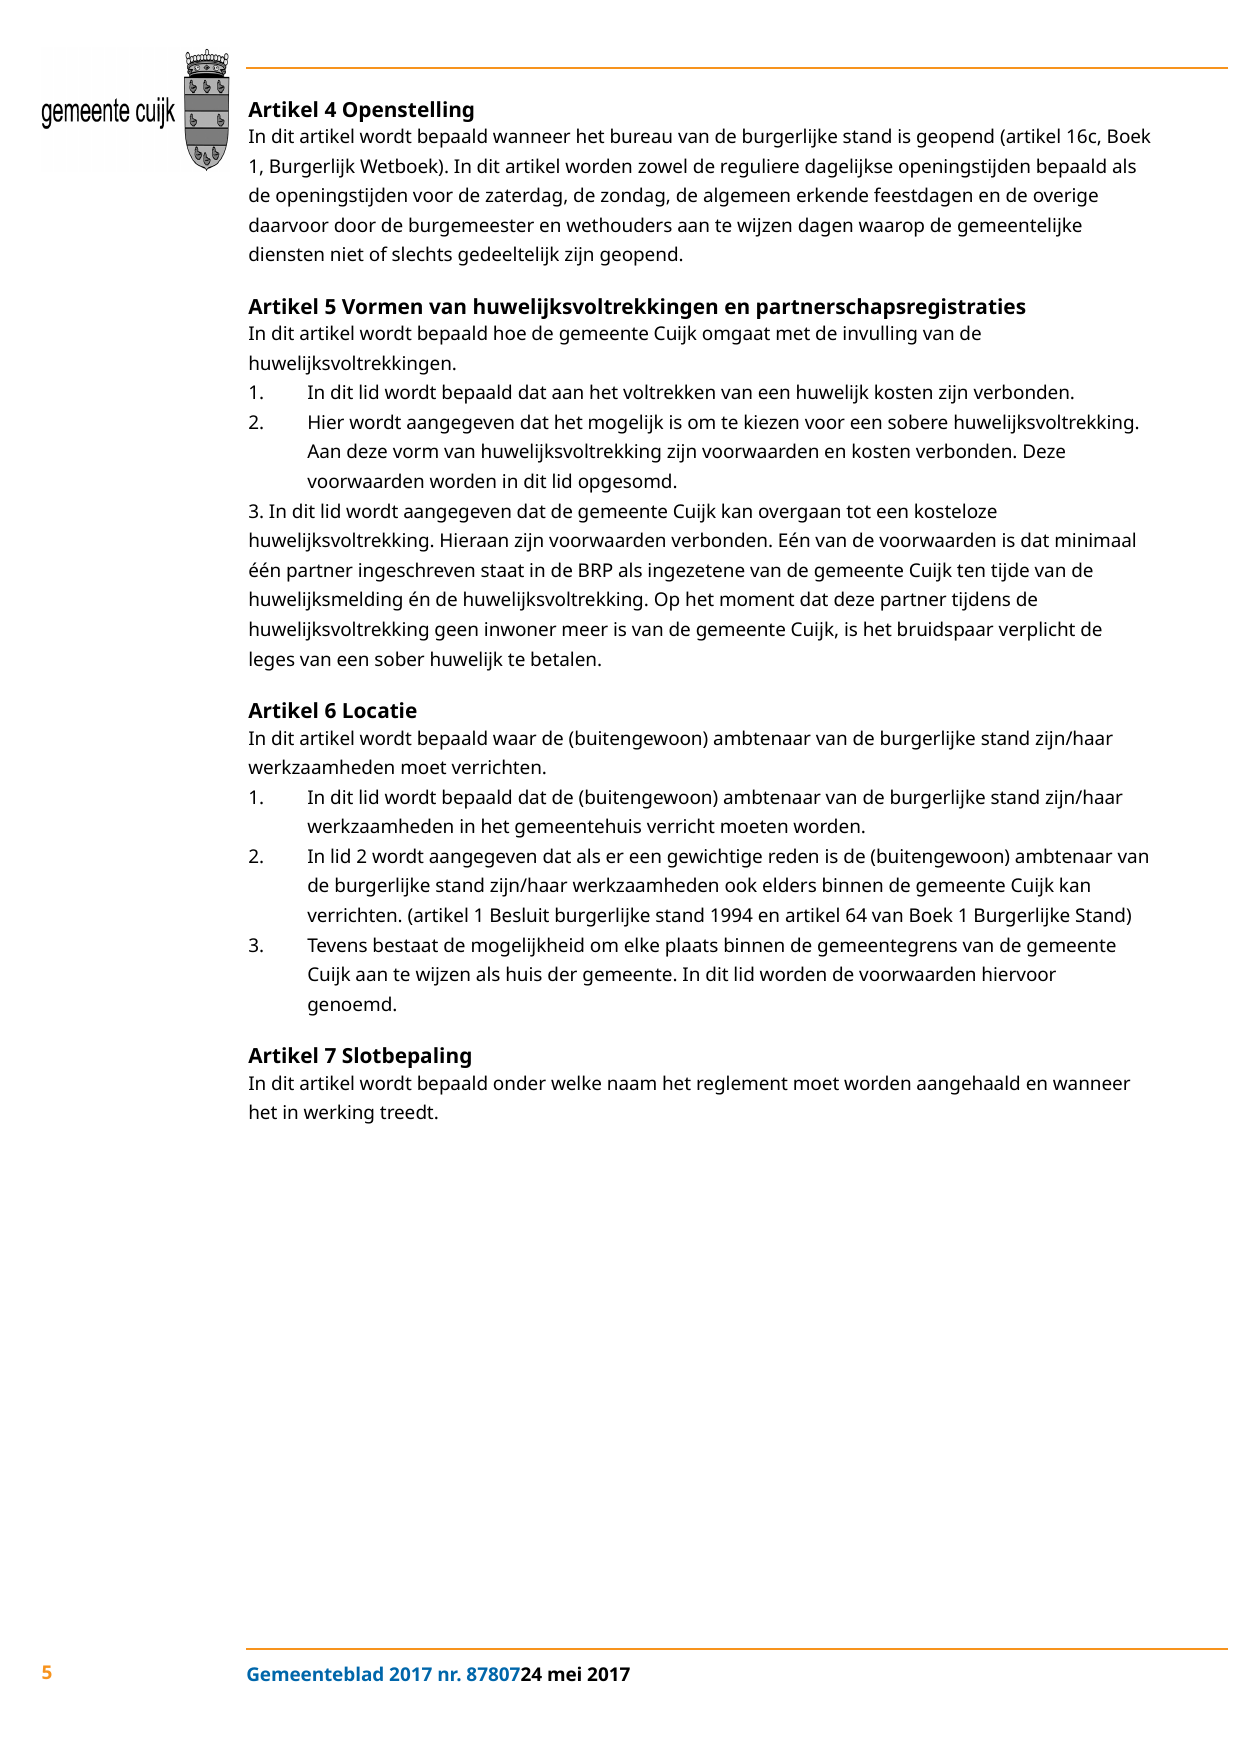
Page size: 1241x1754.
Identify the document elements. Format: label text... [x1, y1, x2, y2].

list In dit lid wordt bepaald dat de (buitengewoon) ambtenaar van de burgerlijke stand zijn/haar werkzaamheden in het gemeentehuis verricht moeten worden. [248, 784, 1152, 839]
list Hier wordt aangegeven dat het mogelijk is om te kiezen voor een sobere huwelijksvoltrekking. Aan deze vorm van huwelijksvoltrekking zijn voorwaarden en kosten verbonden. Deze voorwaarden worden in dit lid opgesomd. [248, 409, 1152, 494]
text 3. In dit lid wordt aangegeven dat de gemeente Cuijk kan overgaan tot een kosteloze huwelijksvoltrekking. Hieraan zijn voorwaarden verbonden. Eén van de voorwaarden is dat minimaal één partner ingeschreven staat in de BRP als ingezetene van de gemeente Cuijk ten tijde van de huwelijksmelding én de huwelijksvoltrekking. Op het moment dat deze partner tijdens de huwelijksvoltrekking geen inwoner meer is van de gemeente Cuijk, is het bruidspaar verplicht de leges van een sober huwelijk te betalen. [248, 498, 1152, 672]
list In dit lid wordt bepaald dat aan het voltrekken van een huwelijk kosten zijn verbonden. [248, 379, 1152, 405]
list In lid 2 wordt aangegeven dat als er een gewichtige reden is de (buitengewoon) ambtenaar van de burgerlijke stand zijn/haar werkzaamheden ook elders binnen de gemeente Cuijk kan verrichten. (artikel 1 Besluit burgerlijke stand 1994 en artikel 64 van Boek 1 Burgerlijke Stand) [248, 843, 1152, 928]
text Artikel 6 Locatie [248, 696, 1152, 725]
list Tevens bestaat de mogelijkheid om elke plaats binnen de gemeentegrens van de gemeente Cuijk aan te wijzen als huis der gemeente. In dit lid worden de voorwaarden hiervoor genoemd. [248, 932, 1152, 1017]
text Artikel 5 Vormen van huwelijksvoltrekkingen en partnerschapsregistraties [248, 292, 1152, 320]
text Artikel 4 Openstelling [248, 95, 1152, 123]
text In dit artikel wordt bepaald waar de (buitengewoon) ambtenaar van de burgerlijke stand zijn/haar werkzaamheden moet verrichten. [248, 725, 1152, 780]
picture [41, 47, 231, 172]
text In dit artikel wordt bepaald hoe de gemeente Cuijk omgaat met de invulling van de huwelijksvoltrekkingen. [248, 320, 1152, 376]
text In dit artikel wordt bepaald wanneer het bureau van de burgerlijke stand is geopend (artikel 16c, Boek 1, Burgerlijk Wetboek). In dit artikel worden zowel de reguliere dagelijkse openingstijden bepaald als de openingstijden voor de zaterdag, de zondag, de algemeen erkende feestdagen en de overige daarvoor door de burgemeester en wethouders aan te wijzen dagen waarop de gemeentelijke diensten niet of slechts gedeeltelijk zijn geopend. [248, 123, 1152, 267]
text Artikel 7 Slotbepaling [248, 1041, 1152, 1070]
text In dit artikel wordt bepaald onder welke naam het reglement moet worden aangehaald en wanneer het in werking treedt. [248, 1070, 1152, 1125]
